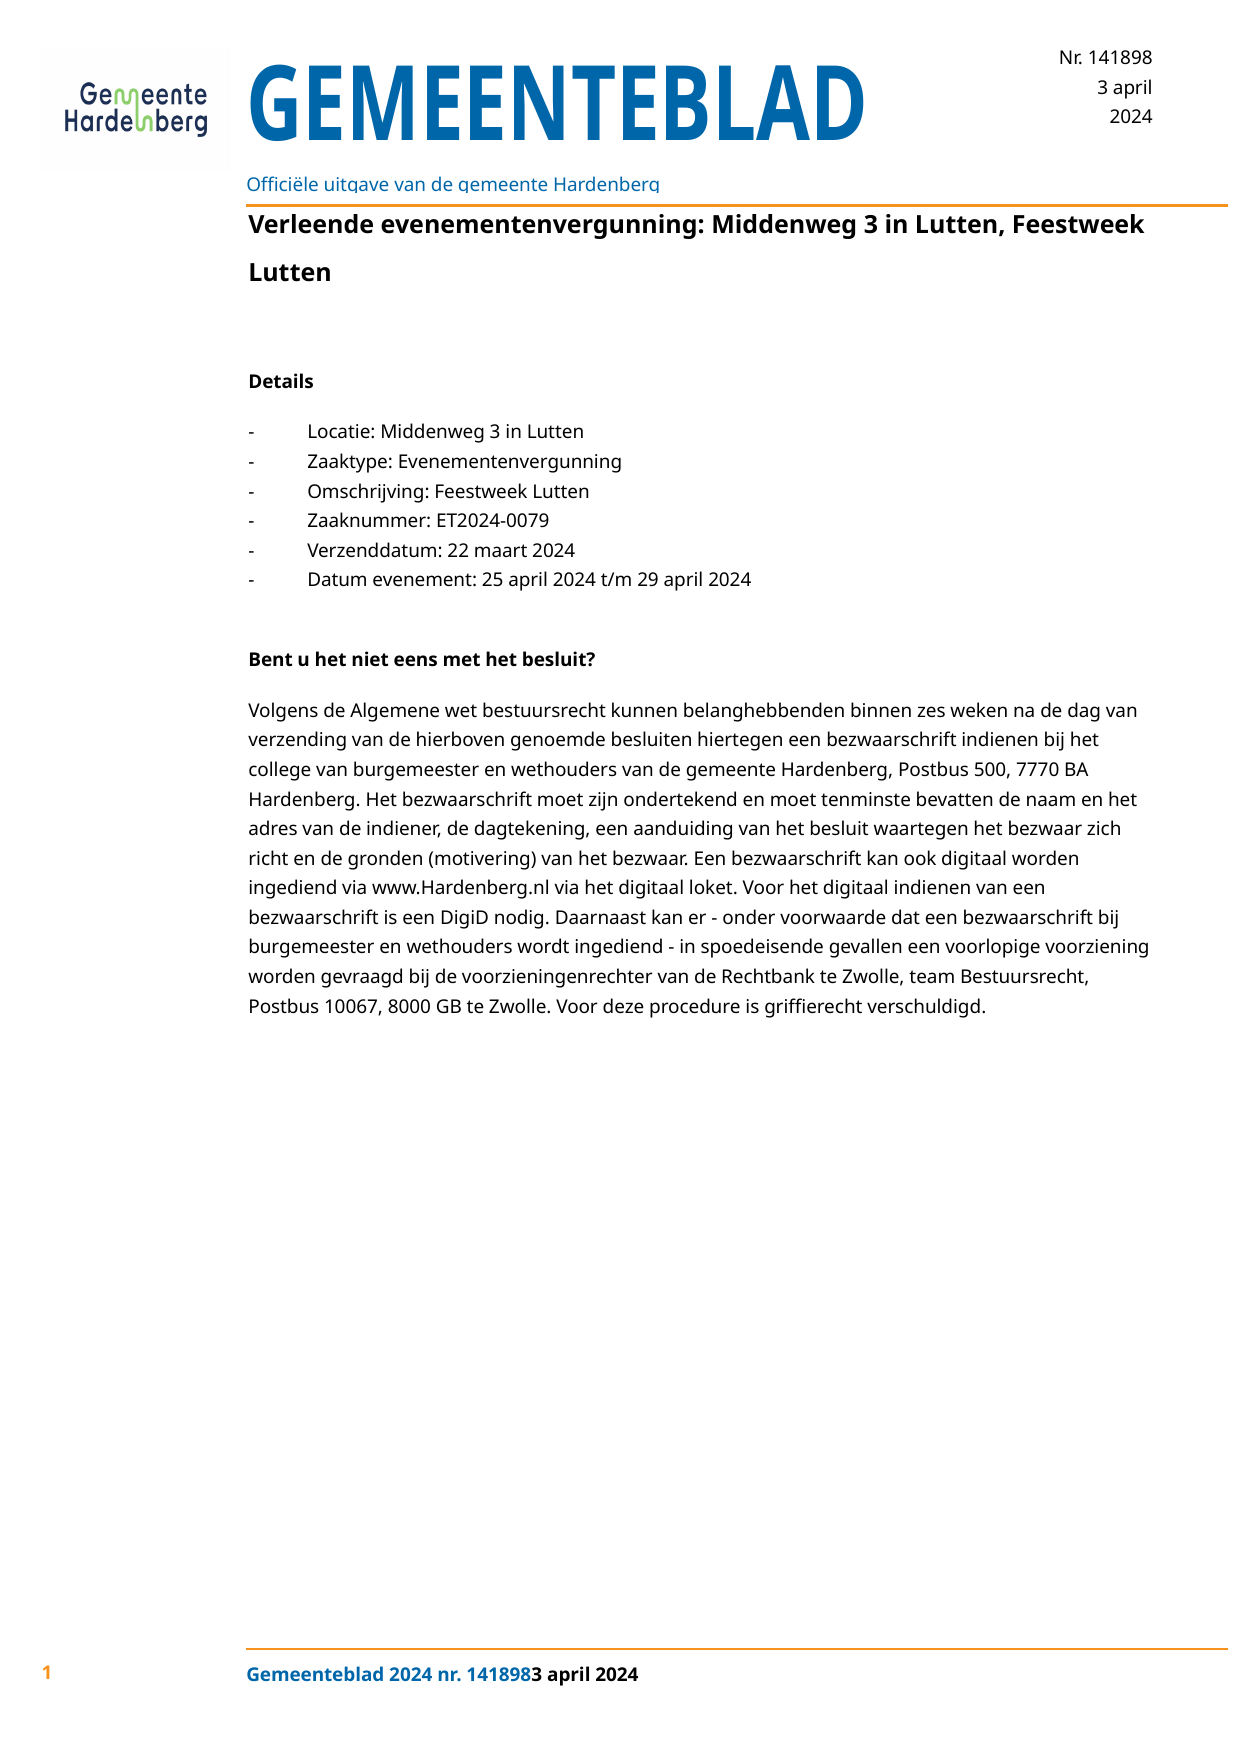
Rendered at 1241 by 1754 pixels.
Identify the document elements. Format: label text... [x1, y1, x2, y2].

text Details [248, 368, 1152, 394]
picture [41, 47, 231, 172]
list Locatie: Middenweg 3 in Lutten [248, 419, 1152, 444]
list Zaaknummer: ET2024-0079 [248, 507, 1152, 533]
text Verleende evenementenvergunning: Middenweg 3 in Lutten, Feestweek Lutten [248, 207, 1152, 288]
list Verzenddatum: 22 maart 2024 [248, 537, 1152, 563]
list Datum evenement: 25 april 2024 t/m 29 april 2024 [248, 567, 1152, 592]
text Bent u het niet eens met het besluit? [248, 647, 1152, 672]
list Zaaktype: Evenementenvergunning [248, 448, 1152, 474]
text Volgens de Algemene wet bestuursrecht kunnen belanghebbenden binnen zes weken na de dag van verzending van de hierboven genoemde besluiten hiertegen een bezwaarschrift indienen bij het college van burgemeester en wethouders van de gemeente Hardenberg, Postbus 500, 7770 BA Hardenberg. Het bezwaarschrift moet zijn ondertekend en moet tenminste bevatten de naam en het adres van de indiener, de dagtekening, een aanduiding van het besluit waartegen het bezwaar zich richt en de gronden (motivering) van het bezwaar. Een bezwaarschrift kan ook digitaal worden ingediend via www.Hardenberg.nl via het digitaal loket. Voor het digitaal indienen van een bezwaarschrift is een DigiD nodig. Daarnaast kan er - onder voorwaarde dat een bezwaarschrift bij burgemeester en wethouders wordt ingediend - in spoedeisende gevallen een voorlopige voorziening worden gevraagd bij de voorzieningenrechter van de Rechtbank te Zwolle, team Bestuursrecht, Postbus 10067, 8000 GB te Zwolle. Voor deze procedure is griffierecht verschuldigd. [248, 697, 1152, 1019]
list Omschrijving: Feestweek Lutten [248, 478, 1152, 504]
